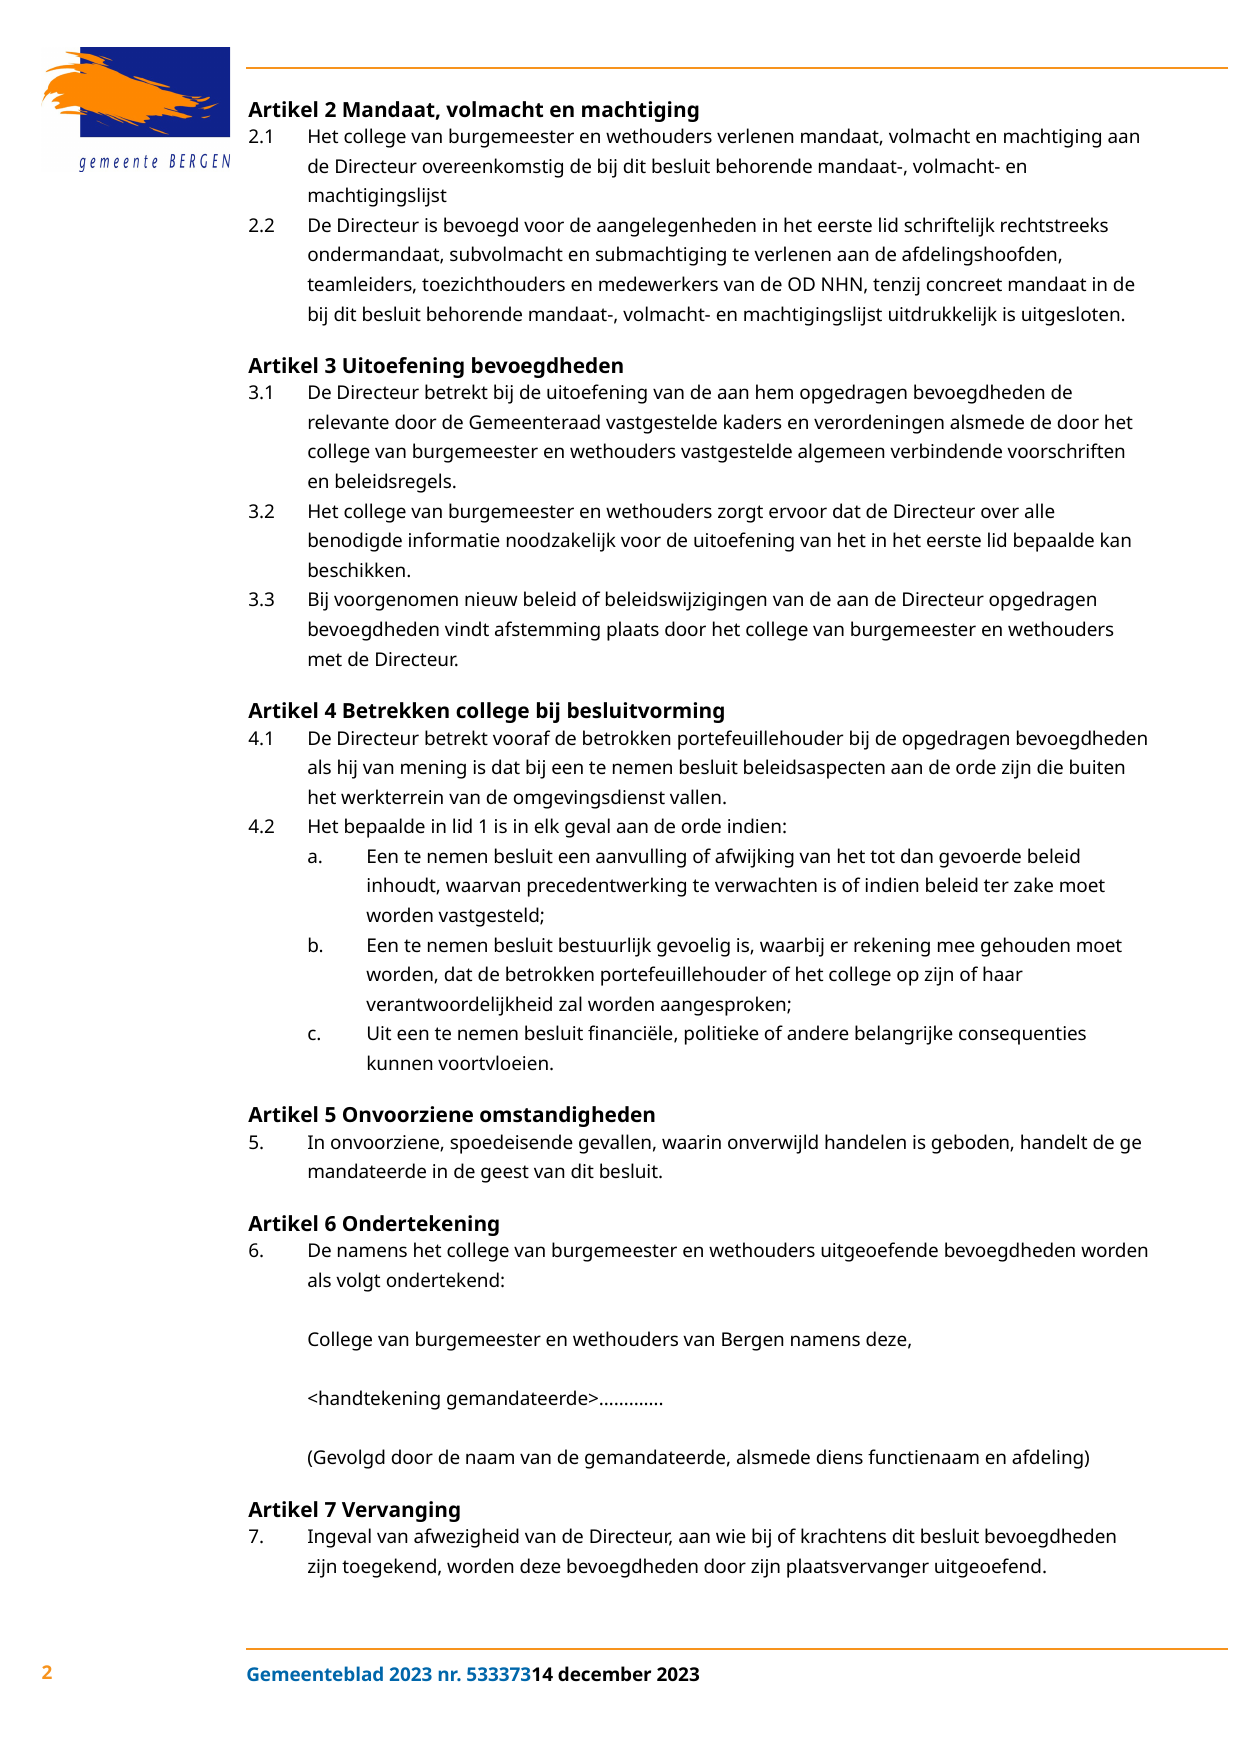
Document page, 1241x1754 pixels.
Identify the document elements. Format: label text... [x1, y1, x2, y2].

text Artikel 7 Vervanging [248, 1495, 1152, 1523]
list De Directeur is bevoegd voor de aangelegenheden in het eerste lid schriftelijk rechtstreeks ondermandaat, subvolmacht en submachtiging te verlenen aan de afdelingshoofden, teamleiders, toezichthouders en medewerkers van de OD NHN, tenzij concreet mandaat in de bij dit besluit behorende mandaat-, volmacht- en machtigingslijst uitdrukkelijk is uitgesloten. [248, 212, 1152, 326]
list In onvoorziene, spoedeisende gevallen, waarin onverwijld handelen is geboden, handelt de ge mandateerde in de geest van dit besluit. [248, 1129, 1152, 1184]
list De Directeur betrekt vooraf de betrokken portefeuillehouder bij de opgedragen bevoegdheden als hij van mening is dat bij een te nemen besluit beleidsaspecten aan de orde zijn die buiten het werkterrein van de omgevingsdienst vallen. [248, 725, 1152, 809]
text Artikel 3 Uitoefening bevoegdheden [248, 351, 1152, 379]
list Het bepaalde in lid 1 is in elk geval aan de orde indien: [248, 813, 1152, 839]
list Uit een te nemen besluit financiële, politieke of andere belangrijke consequenties kunnen voortvloeien. [307, 1021, 1152, 1076]
list College van burgemeester en wethouders van Bergen namens deze, [248, 1326, 1152, 1352]
text Artikel 2 Mandaat, volmacht en machtiging [248, 95, 1152, 123]
list De Directeur betrekt bij de uitoefening van de aan hem opgedragen bevoegdheden de relevante door de Gemeenteraad vastgestelde kaders en verordeningen alsmede de door het college van burgemeester en wethouders vastgestelde algemeen verbindende voorschriften en beleidsregels. [248, 379, 1152, 494]
list Bij voorgenomen nieuw beleid of beleidswijzigingen van de aan de Directeur opgedragen bevoegdheden vindt afstemming plaats door het college van burgemeester en wethouders met de Directeur. [248, 587, 1152, 672]
list Het college van burgemeester en wethouders verlenen mandaat, volmacht en machtiging aan de Directeur overeenkomstig de bij dit besluit behorende mandaat-, volmacht- en machtigingslijst [248, 123, 1152, 208]
text Artikel 6 Ondertekening [248, 1209, 1152, 1237]
text Artikel 5 Onvoorziene omstandigheden [248, 1101, 1152, 1129]
text Artikel 4 Betrekken college bij besluitvorming [248, 696, 1152, 725]
list <handtekening gemandateerde>…………. [248, 1385, 1152, 1411]
list Ingeval van afwezigheid van de Directeur, aan wie bij of krachtens dit besluit bevoegdheden zijn toegekend, worden deze bevoegdheden door zijn plaatsvervanger uitgeoefend. [248, 1523, 1152, 1579]
list Een te nemen besluit een aanvulling of afwijking van het tot dan gevoerde beleid inhoudt, waarvan precedentwerking te verwachten is of indien beleid ter zake moet worden vastgesteld; [307, 843, 1152, 928]
list Het college van burgemeester en wethouders zorgt ervoor dat de Directeur over alle benodigde informatie noodzakelijk voor de uitoefening van het in het eerste lid bepaalde kan beschikken. [248, 498, 1152, 583]
list (Gevolgd door de naam van de gemandateerde, alsmede diens functienaam en afdeling) [248, 1444, 1152, 1470]
list Een te nemen besluit bestuurlijk gevoelig is, waarbij er rekening mee gehouden moet worden, dat de betrokken portefeuillehouder of het college op zijn of haar verantwoordelijkheid zal worden aangesproken; [307, 932, 1152, 1017]
picture [41, 47, 231, 172]
list De namens het college van burgemeester en wethouders uitgeoefende bevoegdheden worden als volgt ondertekend: [248, 1237, 1152, 1293]
